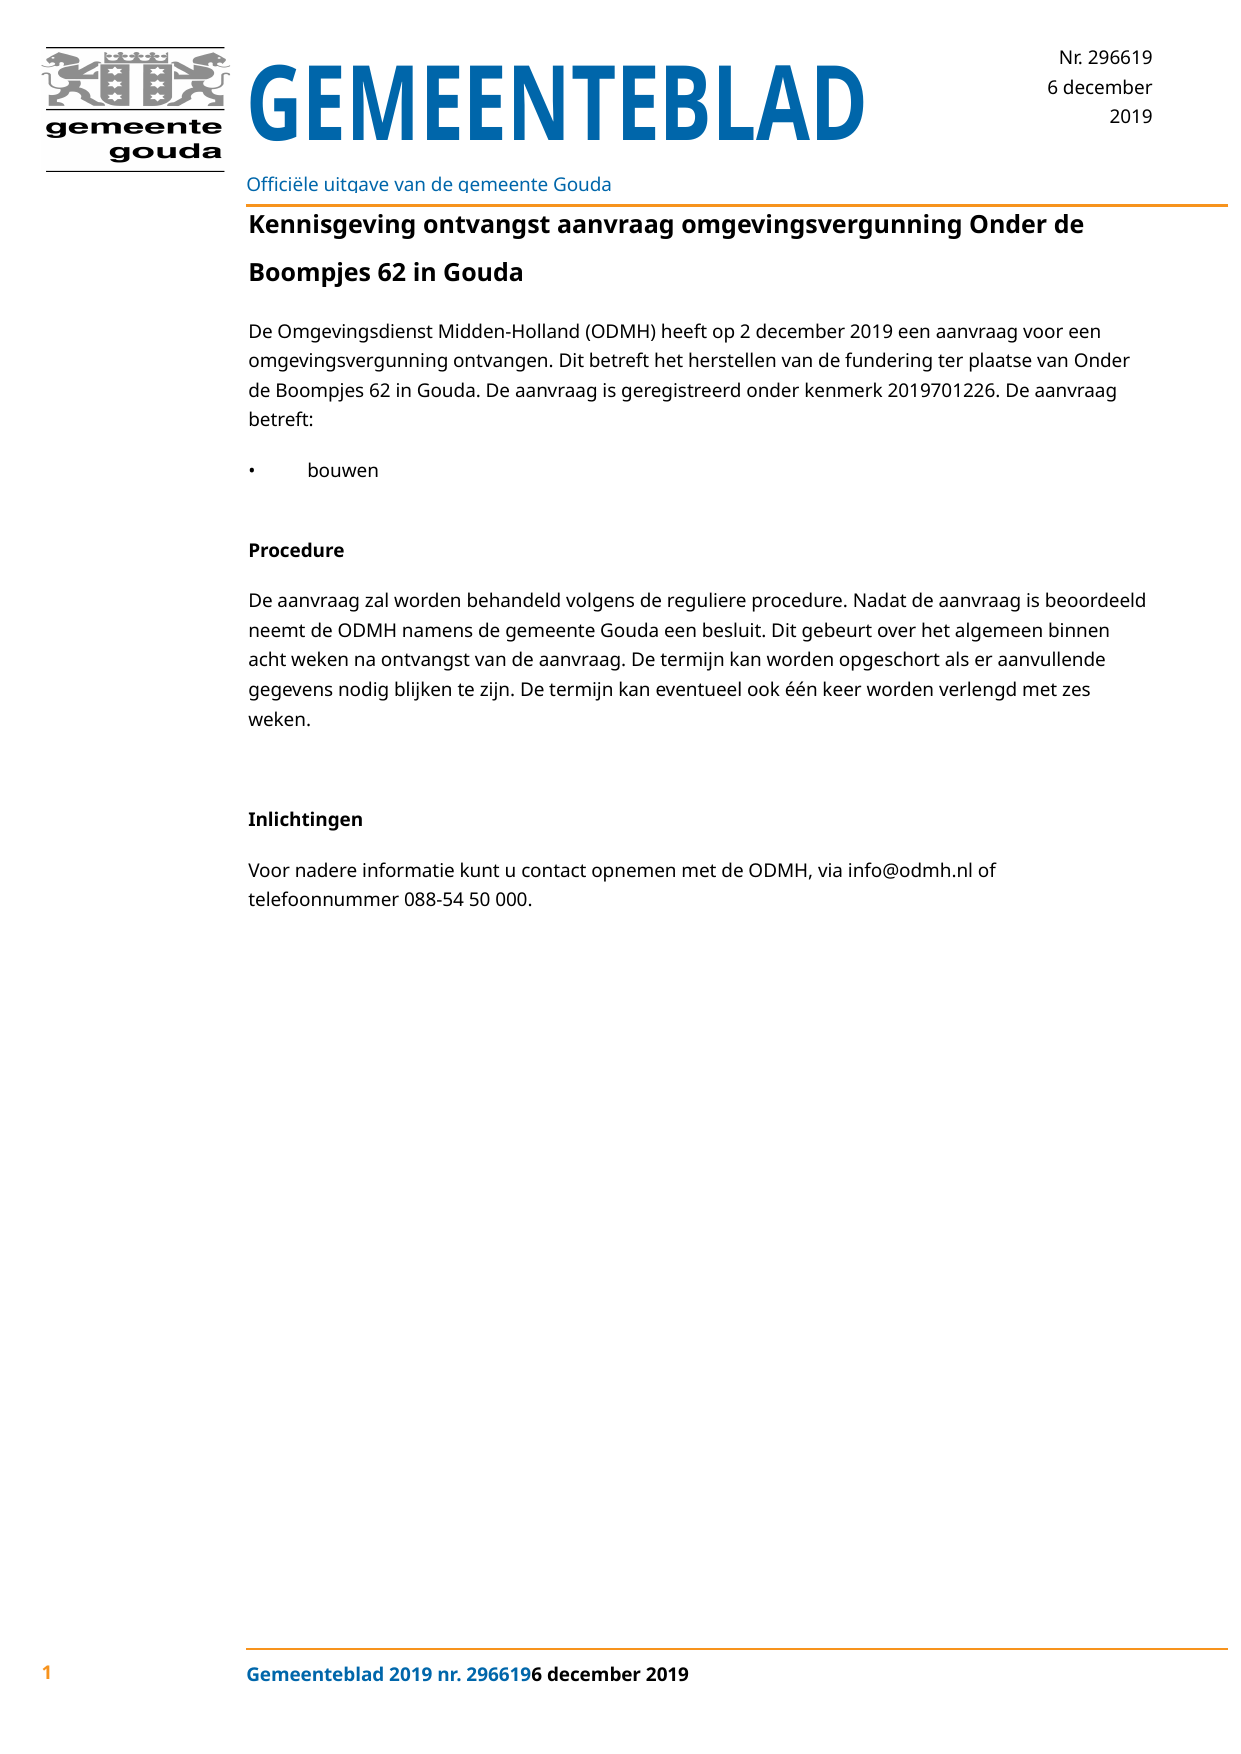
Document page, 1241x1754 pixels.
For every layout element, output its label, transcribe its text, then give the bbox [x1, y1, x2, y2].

text Inlichtingen [248, 807, 1152, 832]
list bouwen [248, 457, 1152, 483]
text Kennisgeving ontvangst aanvraag omgevingsvergunning Onder de Boompjes 62 in Gouda [248, 207, 1152, 288]
text De Omgevingsdienst Midden-Holland (ODMH) heeft op 2 december 2019 een aanvraag voor een omgevingsvergunning ontvangen. Dit betreft het herstellen van de fundering ter plaatse van Onder de Boompjes 62 in Gouda. De aanvraag is geregistreerd onder kenmerk 2019701226. De aanvraag betreft: [248, 318, 1152, 432]
text Voor nadere informatie kunt u contact opnemen met de ODMH, via info@odmh.nl of telefoonnummer 088-54 50 000. [248, 857, 1152, 912]
text De aanvraag zal worden behandeld volgens de reguliere procedure. Nadat de aanvraag is beoordeeld neemt de ODMH namens de gemeente Gouda een besluit. Dit gebeurt over het algemeen binnen acht weken na ontvangst van de aanvraag. De termijn kan worden opgeschort als er aanvullende gegevens nodig blijken te zijn. De termijn kan eventueel ook één keer worden verlengd met zes weken. [248, 587, 1152, 732]
text Procedure [248, 537, 1152, 563]
picture [41, 47, 231, 172]
